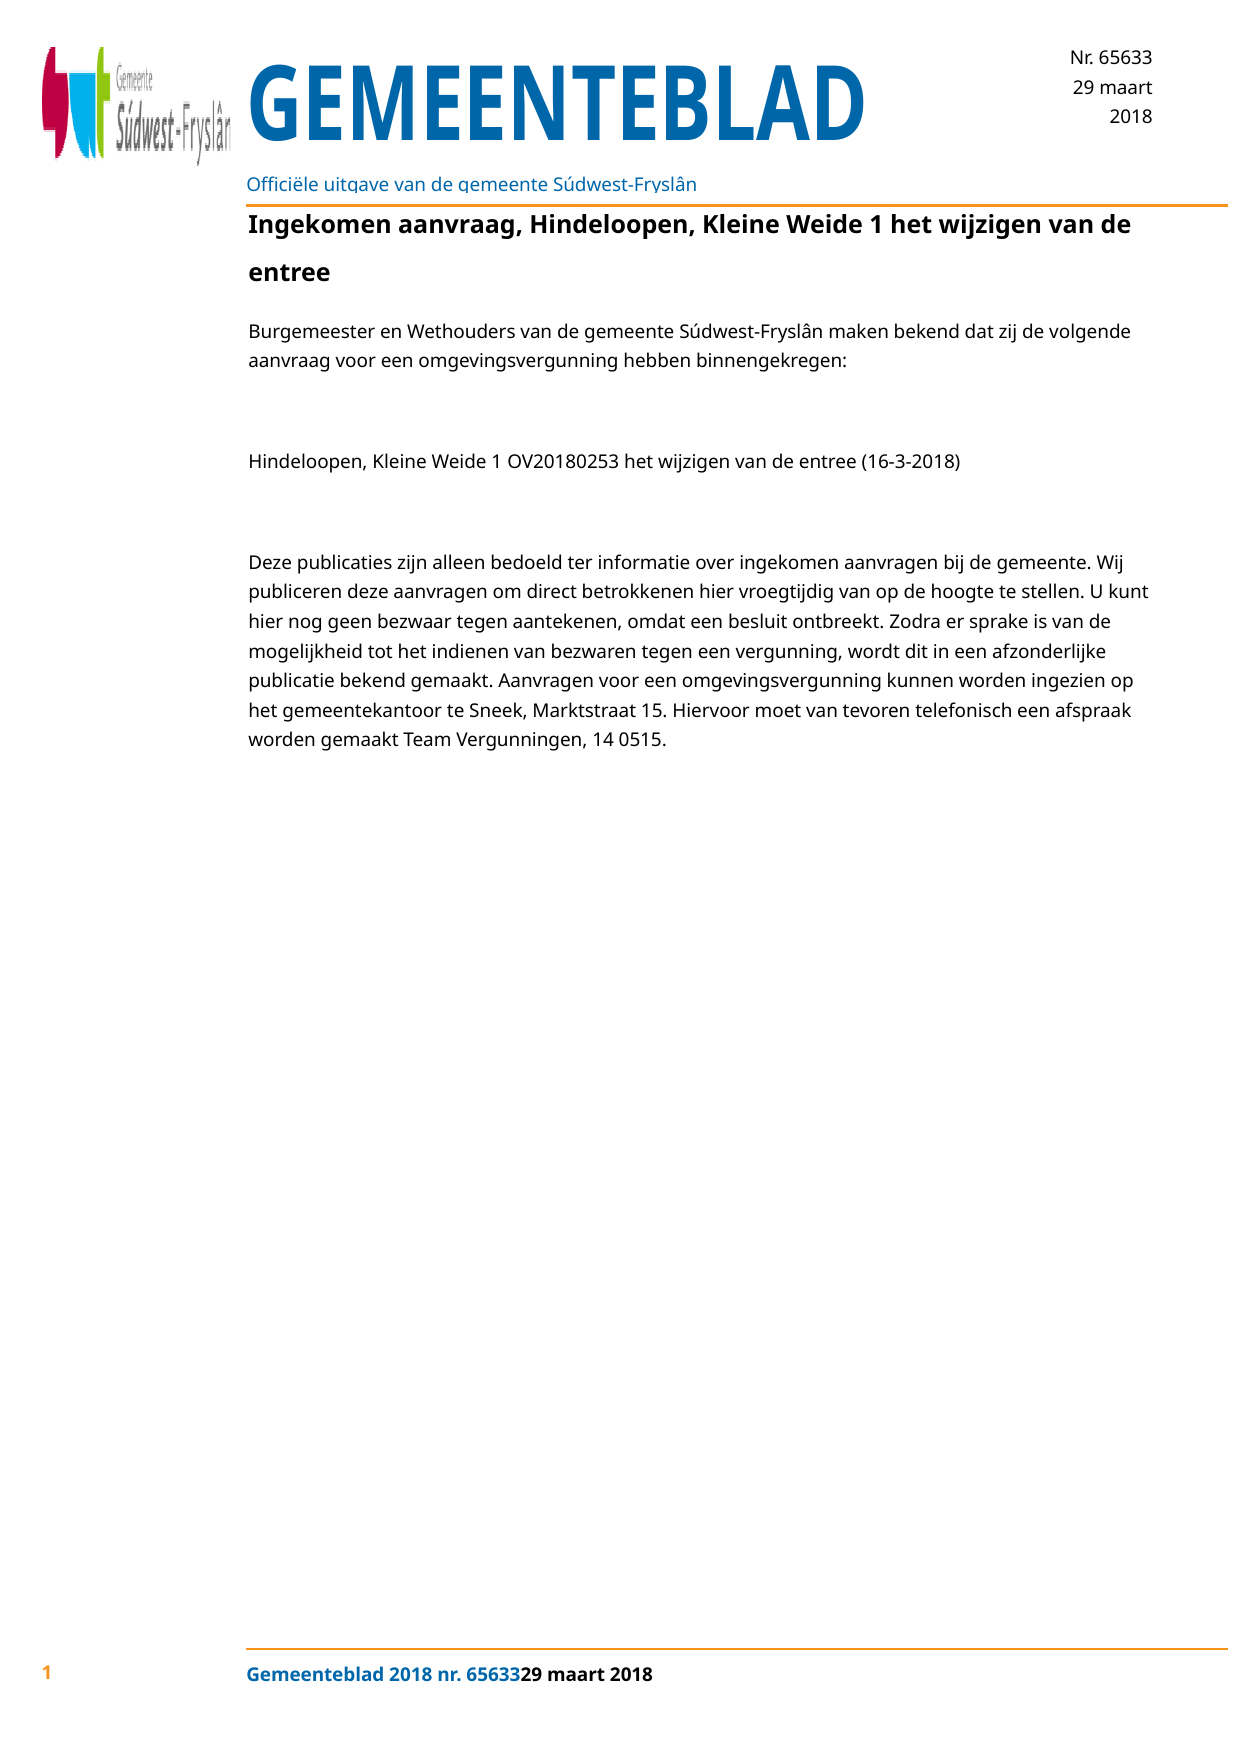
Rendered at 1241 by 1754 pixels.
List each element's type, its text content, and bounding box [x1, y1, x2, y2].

text Burgemeester en Wethouders van de gemeente Súdwest-Fryslân maken bekend dat zij de volgende aanvraag voor een omgevingsvergunning hebben binnengekregen: [248, 318, 1152, 373]
picture [41, 47, 231, 172]
text Deze publicaties zijn alleen bedoeld ter informatie over ingekomen aanvragen bij de gemeente. Wij publiceren deze aanvragen om direct betrokkenen hier vroegtijdig van op de hoogte te stellen. U kunt hier nog geen bezwaar tegen aantekenen, omdat een besluit ontbreekt. Zodra er sprake is van de mogelijkheid tot het indienen van bezwaren tegen een vergunning, wordt dit in een afzonderlijke publicatie bekend gemaakt. Aanvragen voor een omgevingsvergunning kunnen worden ingezien op het gemeentekantoor te Sneek, Marktstraat 15. Hiervoor moet van tevoren telefonisch een afspraak worden gemaakt Team Vergunningen, 14 0515. [248, 549, 1152, 752]
text Ingekomen aanvraag, Hindeloopen, Kleine Weide 1 het wijzigen van de entree [248, 207, 1152, 288]
text Hindeloopen, Kleine Weide 1 OV20180253 het wijzigen van de entree (16-3-2018) [248, 448, 1152, 474]
